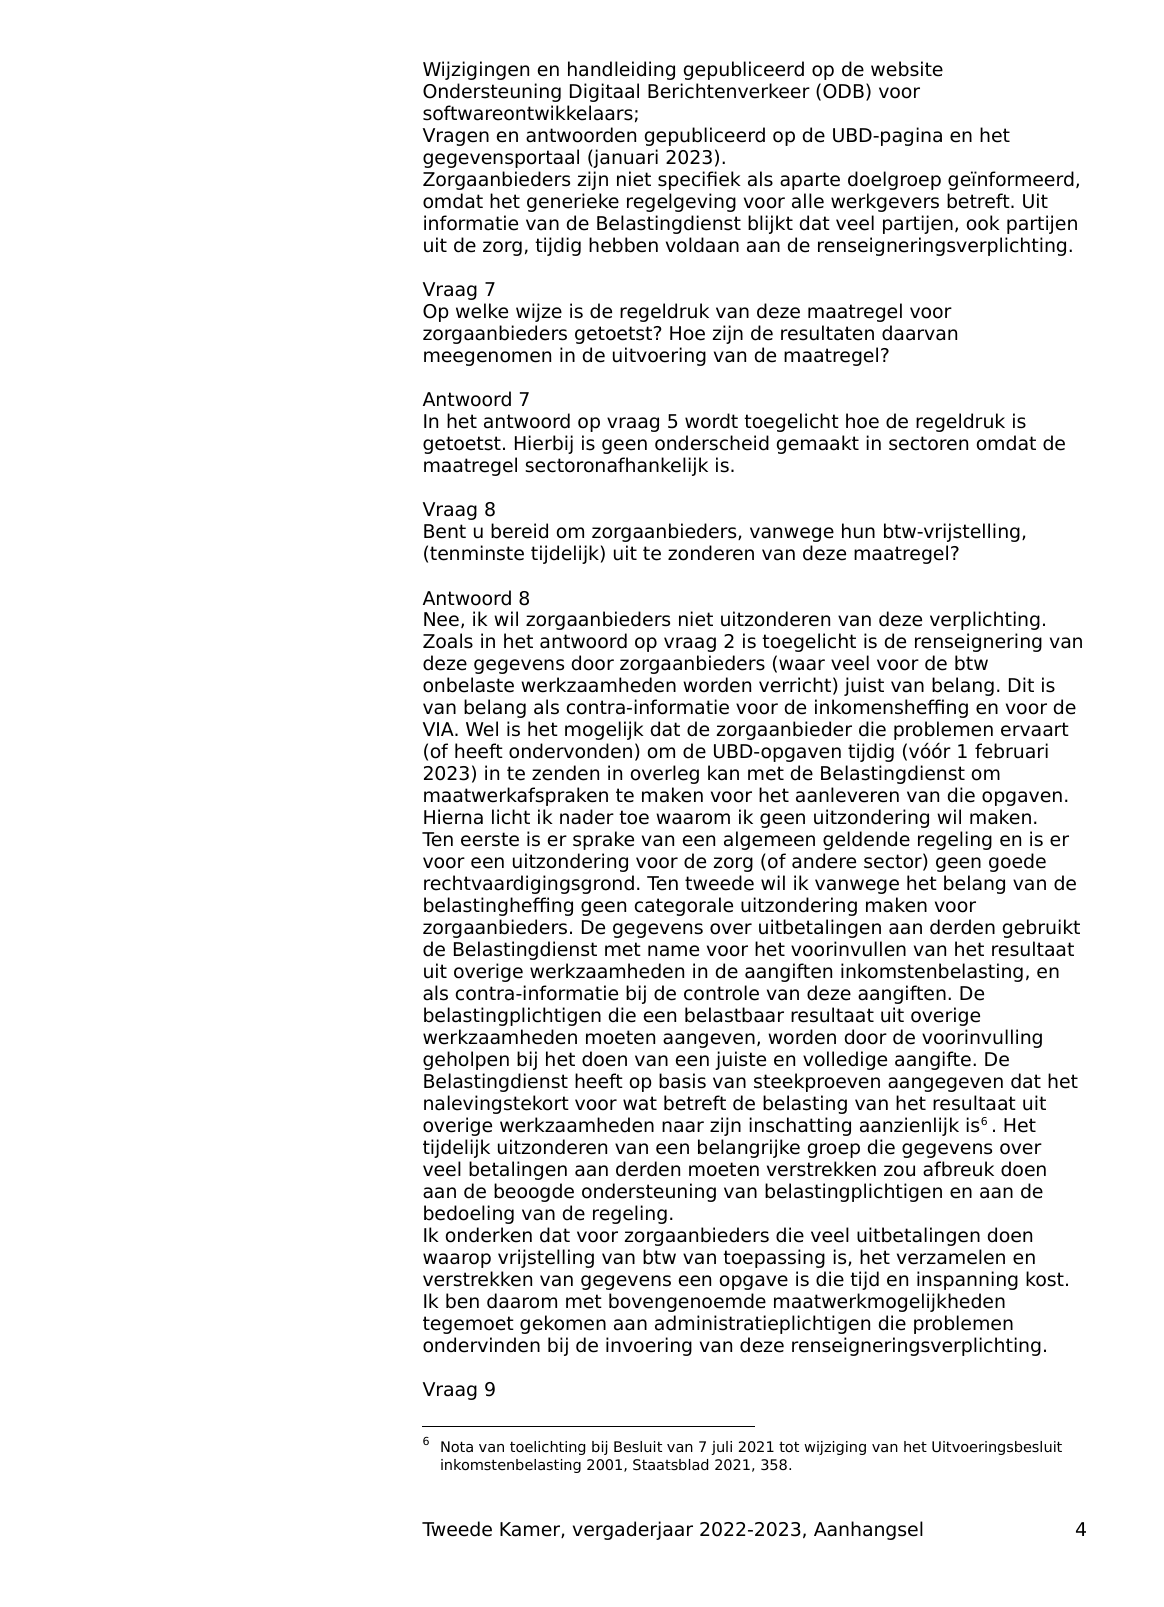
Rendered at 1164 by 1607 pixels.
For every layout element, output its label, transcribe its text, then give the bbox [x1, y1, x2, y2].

text Vraag 8 [422, 499, 1087, 521]
text Wijzigingen en handleiding gepubliceerd op de website Ondersteuning Digitaal Berichtenverkeer (ODB) voor softwareontwikkelaars; [422, 59, 1087, 125]
text Vragen en antwoorden gepubliceerd op de UBD-pagina en het gegevensportaal (januari 2023). [422, 125, 1087, 169]
text Bent u bereid om zorgaanbieders, vanwege hun btw-vrijstelling, (tenminste tijdelijk) uit te zonderen van deze maatregel? [422, 521, 1087, 565]
text Vraag 9 [422, 1379, 1087, 1401]
text Zorgaanbieders zijn niet specifiek als aparte doelgroep geïnformeerd, omdat het generieke regelgeving voor alle werkgevers betreft. Uit informatie van de Belastingdienst blijkt dat veel partijen, ook partijen uit de zorg, tijdig hebben voldaan aan de renseigneringsverplichting. [422, 169, 1087, 257]
text Nota van toelichting bij Besluit van 7 juli 2021 tot wijziging van het Uitvoeringsbesluit inkomstenbelasting 2001, Staatsblad 2021, 358. [422, 1435, 1087, 1474]
text Antwoord 8 [422, 587, 1087, 609]
text Ik onderken dat voor zorgaanbieders die veel uitbetalingen doen waarop vrijstelling van btw van toepassing is, het verzamelen en verstrekken van gegevens een opgave is die tijd en inspanning kost. Ik ben daarom met bovengenoemde maatwerkmogelijkheden tegemoet gekomen aan administratieplichtigen die problemen ondervinden bij de invoering van deze renseigneringsverplichting. [422, 1225, 1087, 1357]
text In het antwoord op vraag 5 wordt toegelicht hoe de regeldruk is getoetst. Hierbij is geen onderscheid gemaakt in sectoren omdat de maatregel sectoronafhankelijk is. [422, 411, 1087, 477]
text Nee, ik wil zorgaanbieders niet uitzonderen van deze verplichting. Zoals in het antwoord op vraag 2 is toegelicht is de renseignering van deze gegevens door zorgaanbieders (waar veel voor de btw onbelaste werkzaamheden worden verricht) juist van belang. Dit is van belang als contra-informatie voor de inkomensheffing en voor de VIA. Wel is het mogelijk dat de zorgaanbieder die problemen ervaart (of heeft ondervonden) om de UBD-opgaven tijdig (vóór 1 februari 2023) in te zenden in overleg kan met de Belastingdienst om maatwerkafspraken te maken voor het aanleveren van die opgaven. Hierna licht ik nader toe waarom ik geen uitzondering wil maken. [422, 609, 1087, 829]
text Antwoord 7 [422, 389, 1087, 411]
text Ten eerste is er sprake van een algemeen geldende regeling en is er voor een uitzondering voor de zorg (of andere sector) geen goede rechtvaardigingsgrond. Ten tweede wil ik vanwege het belang van de belastingheffing geen categorale uitzondering maken voor zorgaanbieders. De gegevens over uitbetalingen aan derden gebruikt de Belastingdienst met name voor het voorinvullen van het resultaat uit overige werkzaamheden in de aangiften inkomstenbelasting, en als contra-informatie bij de controle van deze aangiften. De belastingplichtigen die een belastbaar resultaat uit overige werkzaamheden moeten aangeven, worden door de voorinvulling geholpen bij het doen van een juiste en volledige aangifte. De Belastingdienst heeft op basis van steekproeven aangegeven dat het nalevingstekort voor wat betreft de belasting van het resultaat uit overige werkzaamheden naar zijn inschatting aanzienlijk is. Het tijdelijk uitzonderen van een belangrijke groep die gegevens over veel betalingen aan derden moeten verstrekken zou afbreuk doen aan de beoogde ondersteuning van belastingplichtigen en aan de bedoeling van de regeling. [422, 829, 1087, 1225]
text Vraag 7 [422, 279, 1087, 301]
text Op welke wijze is de regeldruk van deze maatregel voor zorgaanbieders getoetst? Hoe zijn de resultaten daarvan meegenomen in de uitvoering van de maatregel? [422, 301, 1087, 367]
